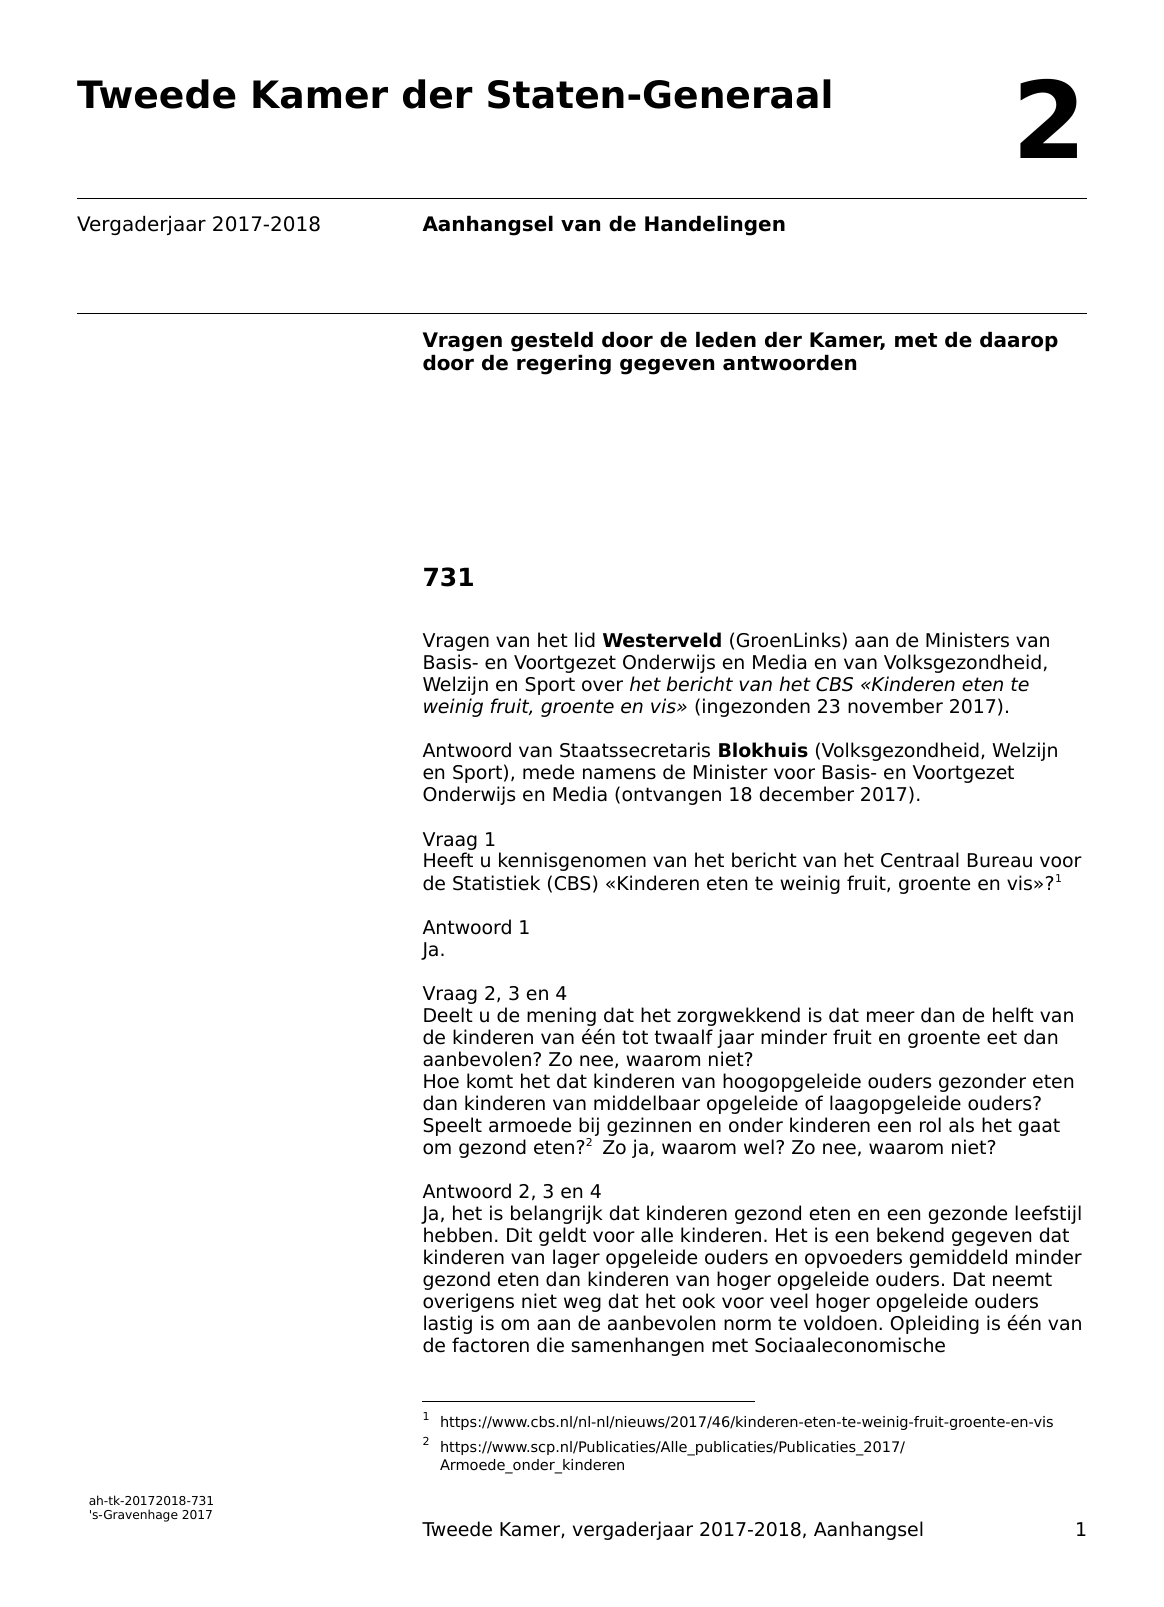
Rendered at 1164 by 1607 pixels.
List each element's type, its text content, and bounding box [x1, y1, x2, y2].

table_header Tweede Kamer der Staten-Generaal [77, 59, 886, 198]
text Hoe komt het dat kinderen van hoogopgeleide ouders gezonder eten dan kinderen van middelbaar opgeleide of laagopgeleide ouders? [422, 1071, 1087, 1114]
text https://www.cbs.nl/nl-nl/nieuws/2017/46/kinderen-eten-te-weinig-fruit-groente-en-vis [422, 1410, 1087, 1432]
text Antwoord 2, 3 en 4 [422, 1181, 1087, 1203]
table_cell Vragen gesteld door de leden der Kamer, met de daarop door de regering gegeven antwoorden [422, 314, 1087, 375]
text Ja, het is belangrijk dat kinderen gezond eten en een gezonde leefstijl hebben. Dit geldt voor alle kinderen. Het is een bekend gegeven dat kinderen van lager opgeleide ouders en opvoeders gemiddeld minder gezond eten dan kinderen van hoger opgeleide ouders. Dat neemt overigens niet weg dat het ook voor veel hoger opgeleide ouders lastig is om aan de aanbevolen norm te voldoen. Opleiding is één van de factoren die samenhangen met Sociaaleconomische [422, 1203, 1087, 1357]
text Antwoord 1 [422, 917, 1087, 938]
table_cell [77, 314, 422, 375]
text Antwoord van Staatssecretaris Blokhuis (Volksgezondheid, Welzijn en Sport), mede namens de Minister voor Basis- en Voortgezet Onderwijs en Media (ontvangen 18 december 2017). [422, 740, 1087, 806]
text Ja. [422, 938, 1087, 961]
text Vragen van het lid Westerveld (GroenLinks) aan de Ministers van Basis- en Voortgezet Onderwijs en Media en van Volksgezondheid, Welzijn en Sport over het bericht van het CBS «Kinderen eten te weinig fruit, groente en vis» (ingezonden 23 november 2017). [422, 630, 1087, 718]
text 731 [422, 563, 1087, 592]
text ah-tk-20172018-731 [88, 1494, 323, 1508]
text 's-Gravenhage 2017 [88, 1508, 323, 1522]
table_cell Vergaderjaar 2017-2018 [77, 199, 422, 313]
table_header 2 [886, 59, 1087, 198]
text Vraag 2, 3 en 4 [422, 983, 1087, 1005]
table_cell Aanhangsel van de Handelingen [422, 199, 1087, 313]
text Speelt armoede bij gezinnen en onder kinderen een rol als het gaat om gezond eten? Zo ja, waarom wel? Zo nee, waarom niet? [422, 1114, 1087, 1158]
text Deelt u de mening dat het zorgwekkend is dat meer dan de helft van de kinderen van één tot twaalf jaar minder fruit en groente eet dan aanbevolen? Zo nee, waarom niet? [422, 1005, 1087, 1071]
text https://www.scp.nl/Publicaties/Alle_publicaties/Publicaties_2017/Armoede_onder_kinderen [422, 1435, 1087, 1474]
text Vraag 1 [422, 828, 1087, 850]
text Heeft u kennisgenomen van het bericht van het Centraal Bureau voor de Statistiek (CBS) «Kinderen eten te weinig fruit, groente en vis»? [422, 850, 1087, 894]
